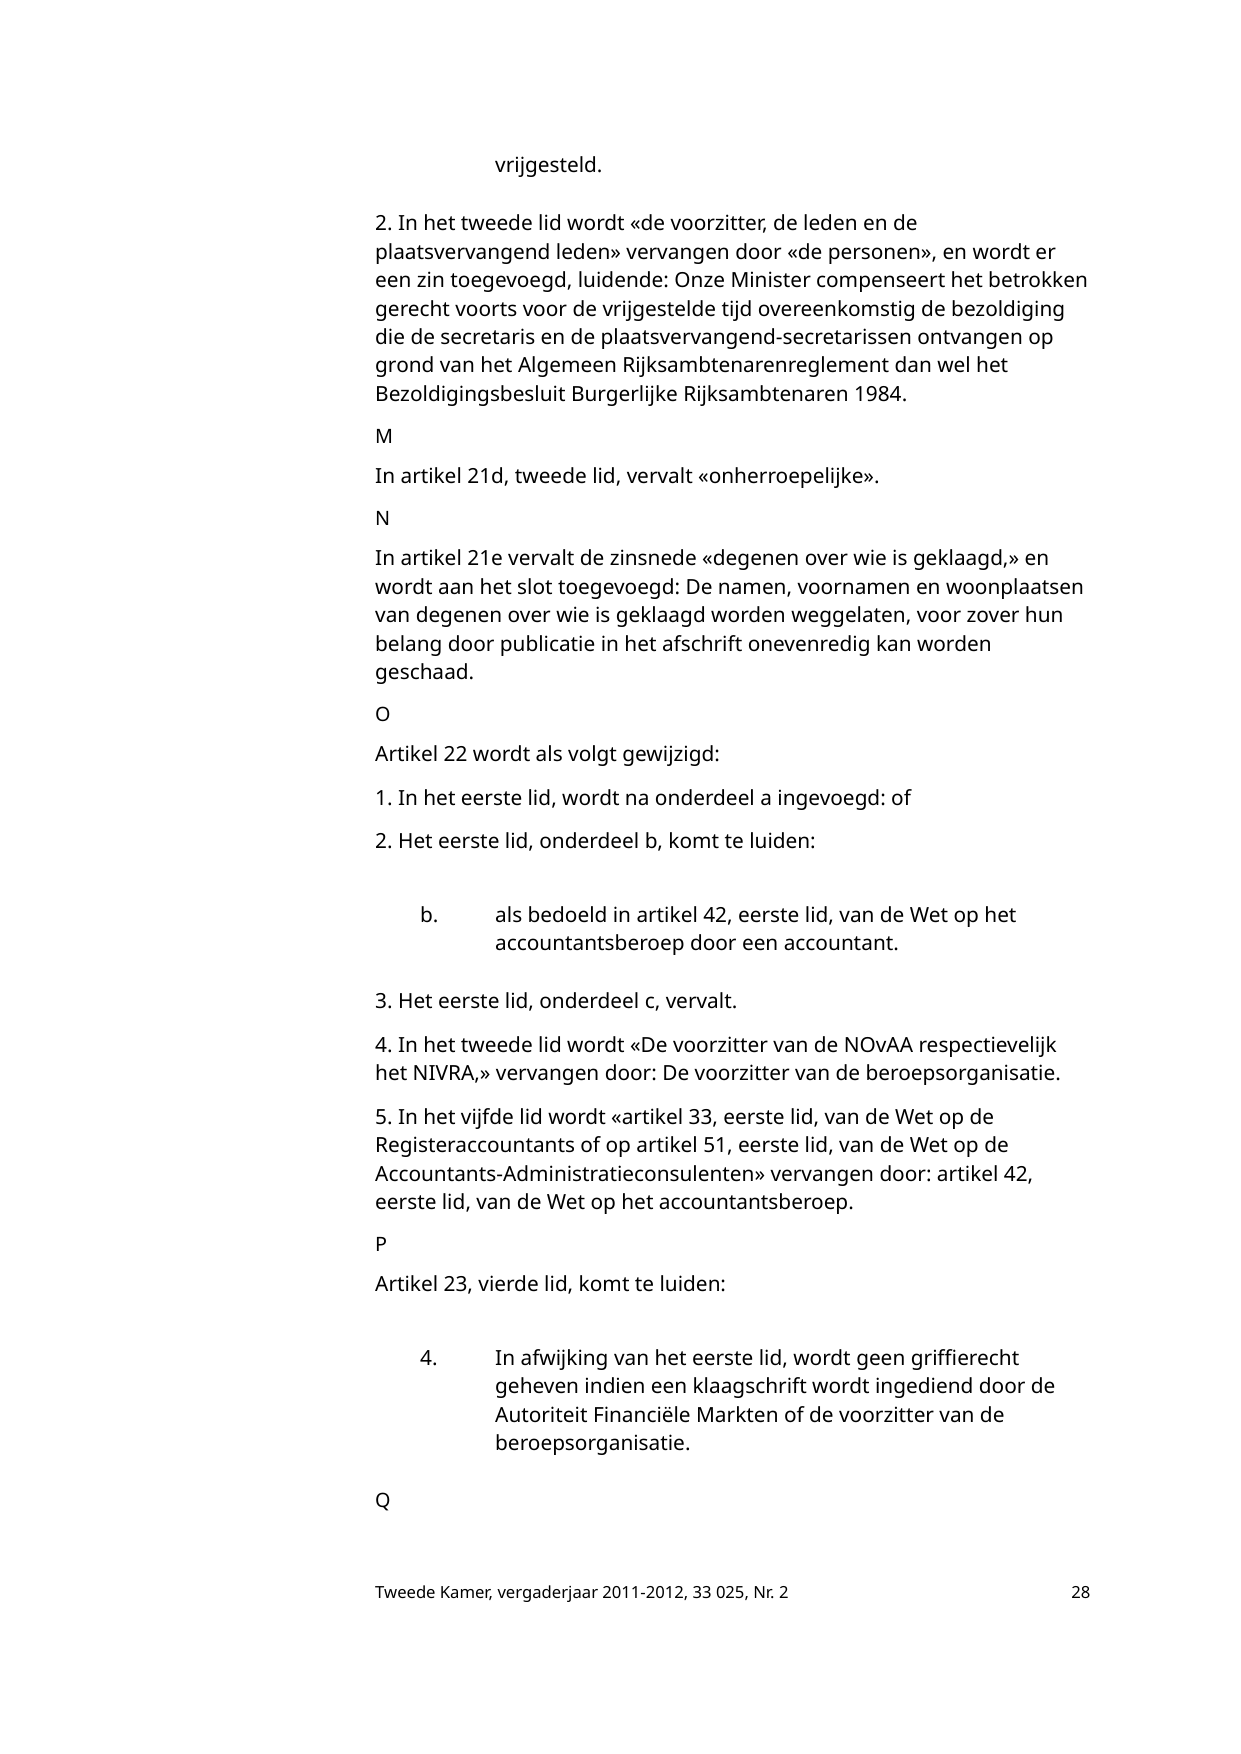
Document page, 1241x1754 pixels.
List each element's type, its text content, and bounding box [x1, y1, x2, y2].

text 2. Het eerste lid, onderdeel b, komt te luiden: [375, 826, 1090, 855]
text N [375, 505, 1090, 532]
list vrijgesteld. [420, 150, 1090, 178]
text 2. In het tweede lid wordt «de voorzitter, de leden en de plaatsvervangend leden» vervangen door «de personen», en wordt er een zin toegevoegd, luidende: Onze Minister compenseert het betrokken gerecht voorts voor de vrijgestelde tijd overeenkomstig de bezoldiging die de secretaris en de plaatsvervangend-secretarissen ontvangen op grond van het Algemeen Rijksambtenarenreglement dan wel het Bezoldigingsbesluit Burgerlijke Rijksambtenaren 1984. [375, 208, 1090, 407]
text P [375, 1231, 1090, 1258]
text Artikel 22 wordt als volgt gewijzigd: [375, 739, 1090, 768]
text 5. In het vijfde lid wordt «artikel 33, eerste lid, van de Wet op de Registeraccountants of op artikel 51, eerste lid, van de Wet op de Accountants-Administratieconsulenten» vervangen door: artikel 42, eerste lid, van de Wet op het accountantsberoep. [375, 1102, 1090, 1216]
text 1. In het eerste lid, wordt na onderdeel a ingevoegd: of [375, 783, 1090, 811]
text 3. Het eerste lid, onderdeel c, vervalt. [375, 987, 1090, 1015]
list als bedoeld in artikel 42, eerste lid, van de Wet op het accountantsberoep door een accountant. [420, 900, 1090, 957]
text Q [375, 1487, 1090, 1513]
text In artikel 21e vervalt de zinsnede «degenen over wie is geklaagd,» en wordt aan het slot toegevoegd: De namen, voornamen en woonplaatsen van degenen over wie is geklaagd worden weggelaten, voor zover hun belang door publicatie in het afschrift onevenredig kan worden geschaad. [375, 543, 1090, 686]
list In afwijking van het eerste lid, wordt geen griffierecht geheven indien een klaagschrift wordt ingediend door de Autoriteit Financiële Markten of de voorzitter van de beroepsorganisatie. [420, 1343, 1090, 1457]
text M [375, 422, 1090, 449]
text Artikel 23, vierde lid, komt te luiden: [375, 1269, 1090, 1298]
text In artikel 21d, tweede lid, vervalt «onherroepelijke». [375, 461, 1090, 490]
text O [375, 701, 1090, 728]
text 4. In het tweede lid wordt «De voorzitter van de NOvAA respectievelijk het NIVRA,» vervangen door: De voorzitter van de beroepsorganisatie. [375, 1030, 1090, 1087]
